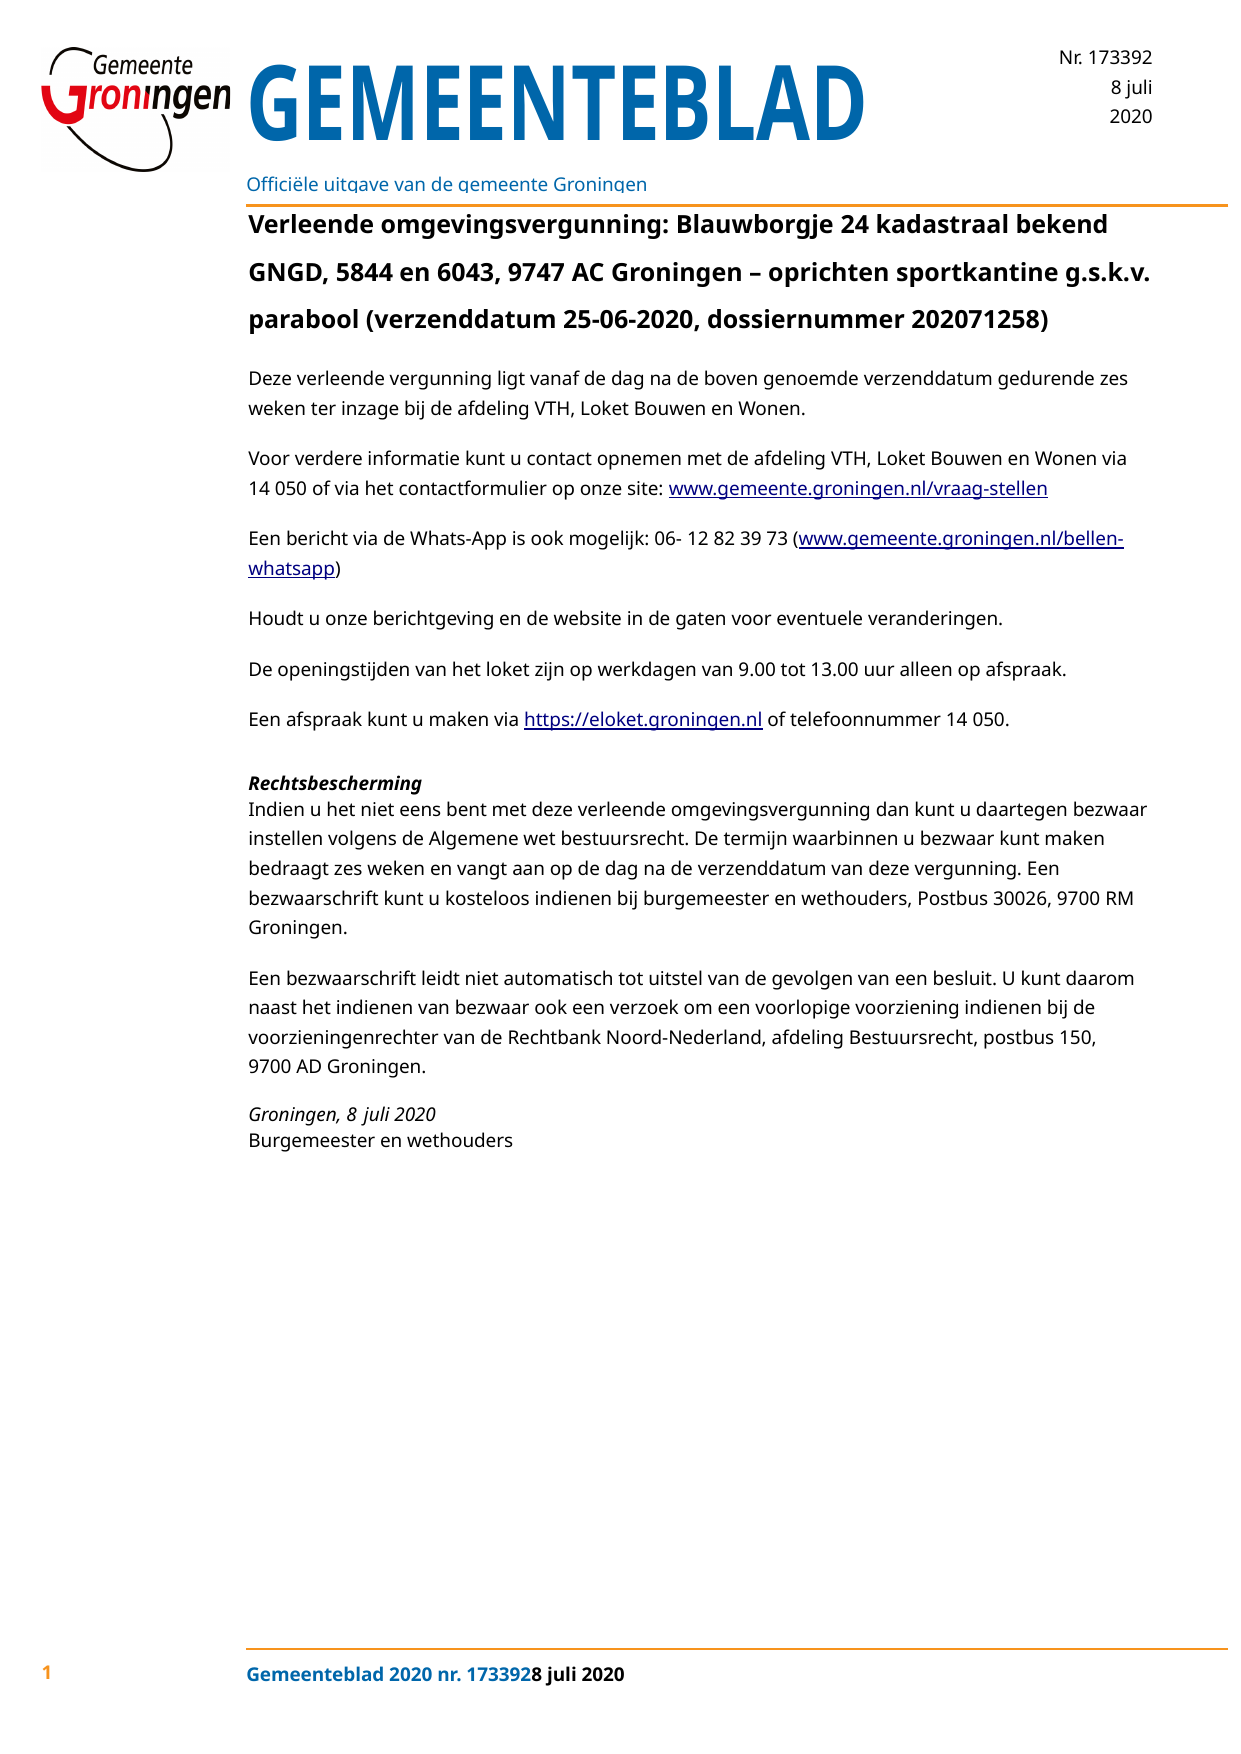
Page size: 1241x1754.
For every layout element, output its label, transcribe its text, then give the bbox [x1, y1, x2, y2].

text Verleende omgevingsvergunning: Blauwborgje 24 kadastraal bekend GNGD, 5844 en 6043, 9747 AC Groningen – oprichten sportkantine g.s.k.v. parabool (verzenddatum 25-06-2020, dossiernummer 202071258) [248, 207, 1152, 336]
text Een bericht via de Whats-App is ook mogelijk: 06- 12 82 39 73 (www.gemeente.groningen.nl/bellen-whatsapp) [248, 526, 1152, 581]
text Groningen, 8 juli 2020 [248, 1101, 1152, 1127]
picture [41, 47, 231, 172]
text Burgemeester en wethouders [248, 1127, 1152, 1153]
text Houdt u onze berichtgeving en de website in de gaten voor eventuele veranderingen. [248, 606, 1152, 631]
text Deze verleende vergunning ligt vanaf de dag na de boven genoemde verzenddatum gedurende zes weken ter inzage bij de afdeling VTH, Loket Bouwen en Wonen. [248, 366, 1152, 421]
text De openingstijden van het loket zijn op werkdagen van 9.00 tot 13.00 uur alleen op afspraak. [248, 656, 1152, 682]
text Een afspraak kunt u maken via https://eloket.groningen.nl of telefoonnummer 14 050. [248, 706, 1152, 732]
text Voor verdere informatie kunt u contact opnemen met de afdeling VTH, Loket Bouwen en Wonen via 14 050 of via het contactformulier op onze site: www.gemeente.groningen.nl/vraag-stellen [248, 446, 1152, 501]
text Rechtsbescherming [248, 770, 1152, 796]
text Een bezwaarschrift leidt niet automatisch tot uitstel van de gevolgen van een besluit. U kunt daarom naast het indienen van bezwaar ook een verzoek om een voorlopige voorziening indienen bij de voorzieningenrechter van de Rechtbank Noord-Nederland, afdeling Bestuursrecht, postbus 150, 9700 AD Groningen. [248, 965, 1152, 1079]
text Indien u het niet eens bent met deze verleende omgevingsvergunning dan kunt u daartegen bezwaar instellen volgens de Algemene wet bestuursrecht. De termijn waarbinnen u bezwaar kunt maken bedraagt zes weken en vangt aan op de dag na de verzenddatum van deze vergunning. Een bezwaarschrift kunt u kosteloos indienen bij burgemeester en wethouders, Postbus 30026, 9700 RM Groningen. [248, 796, 1152, 940]
